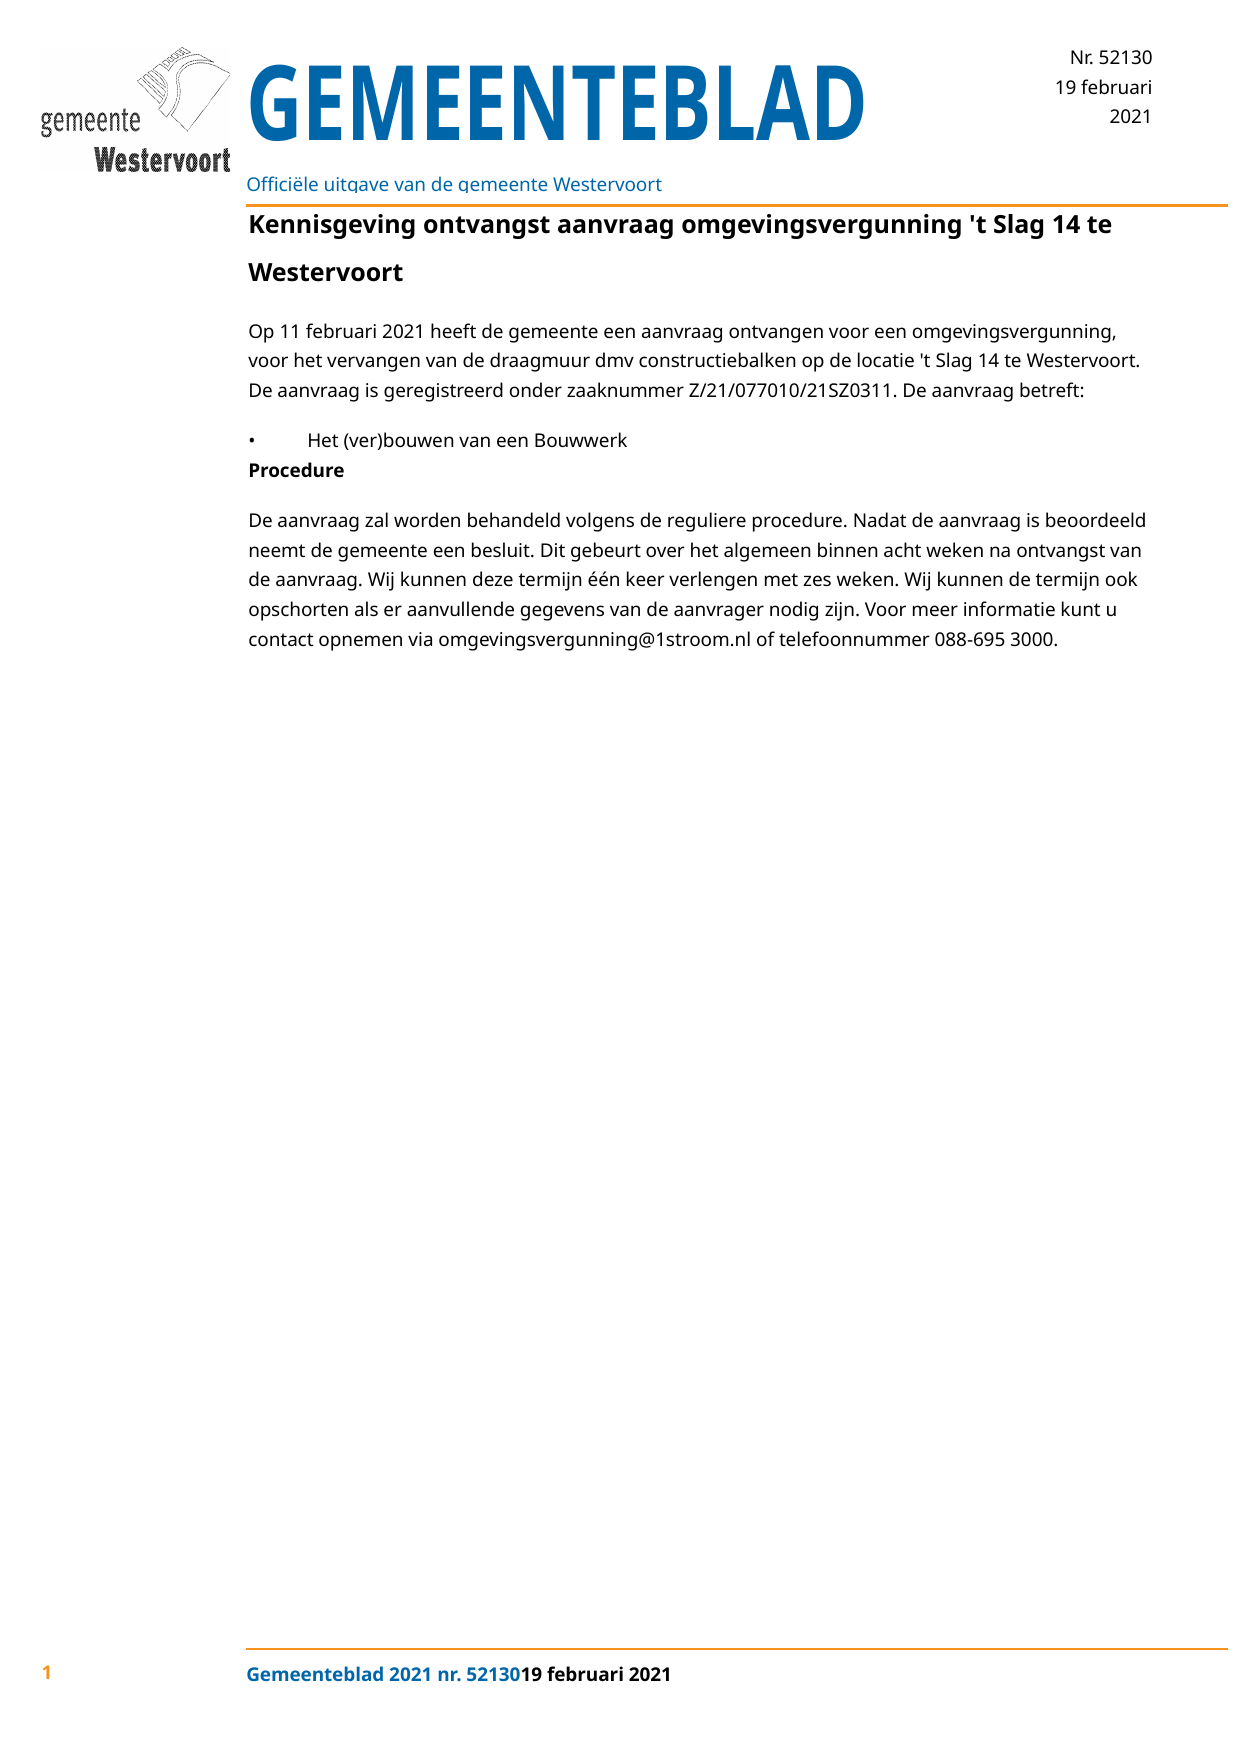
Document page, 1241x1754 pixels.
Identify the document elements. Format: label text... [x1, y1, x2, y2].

text Kennisgeving ontvangst aanvraag omgevingsvergunning 't Slag 14 te Westervoort [248, 207, 1152, 288]
text Op 11 februari 2021 heeft de gemeente een aanvraag ontvangen voor een omgevingsvergunning, voor het vervangen van de draagmuur dmv constructiebalken op de locatie 't Slag 14 te Westervoort. De aanvraag is geregistreerd onder zaaknummer Z/21/077010/21SZ0311. De aanvraag betreft: [248, 318, 1152, 403]
text Procedure [248, 457, 1152, 483]
picture [41, 47, 231, 172]
list Het (ver)bouwen van een Bouwwerk [248, 427, 1152, 453]
text De aanvraag zal worden behandeld volgens de reguliere procedure. Nadat de aanvraag is beoordeeld neemt de gemeente een besluit. Dit gebeurt over het algemeen binnen acht weken na ontvangst van de aanvraag. Wij kunnen deze termijn één keer verlengen met zes weken. Wij kunnen de termijn ook opschorten als er aanvullende gegevens van de aanvrager nodig zijn. Voor meer informatie kunt u contact opnemen via omgevingsvergunning@1stroom.nl of telefoonnummer 088-695 3000. [248, 507, 1152, 652]
